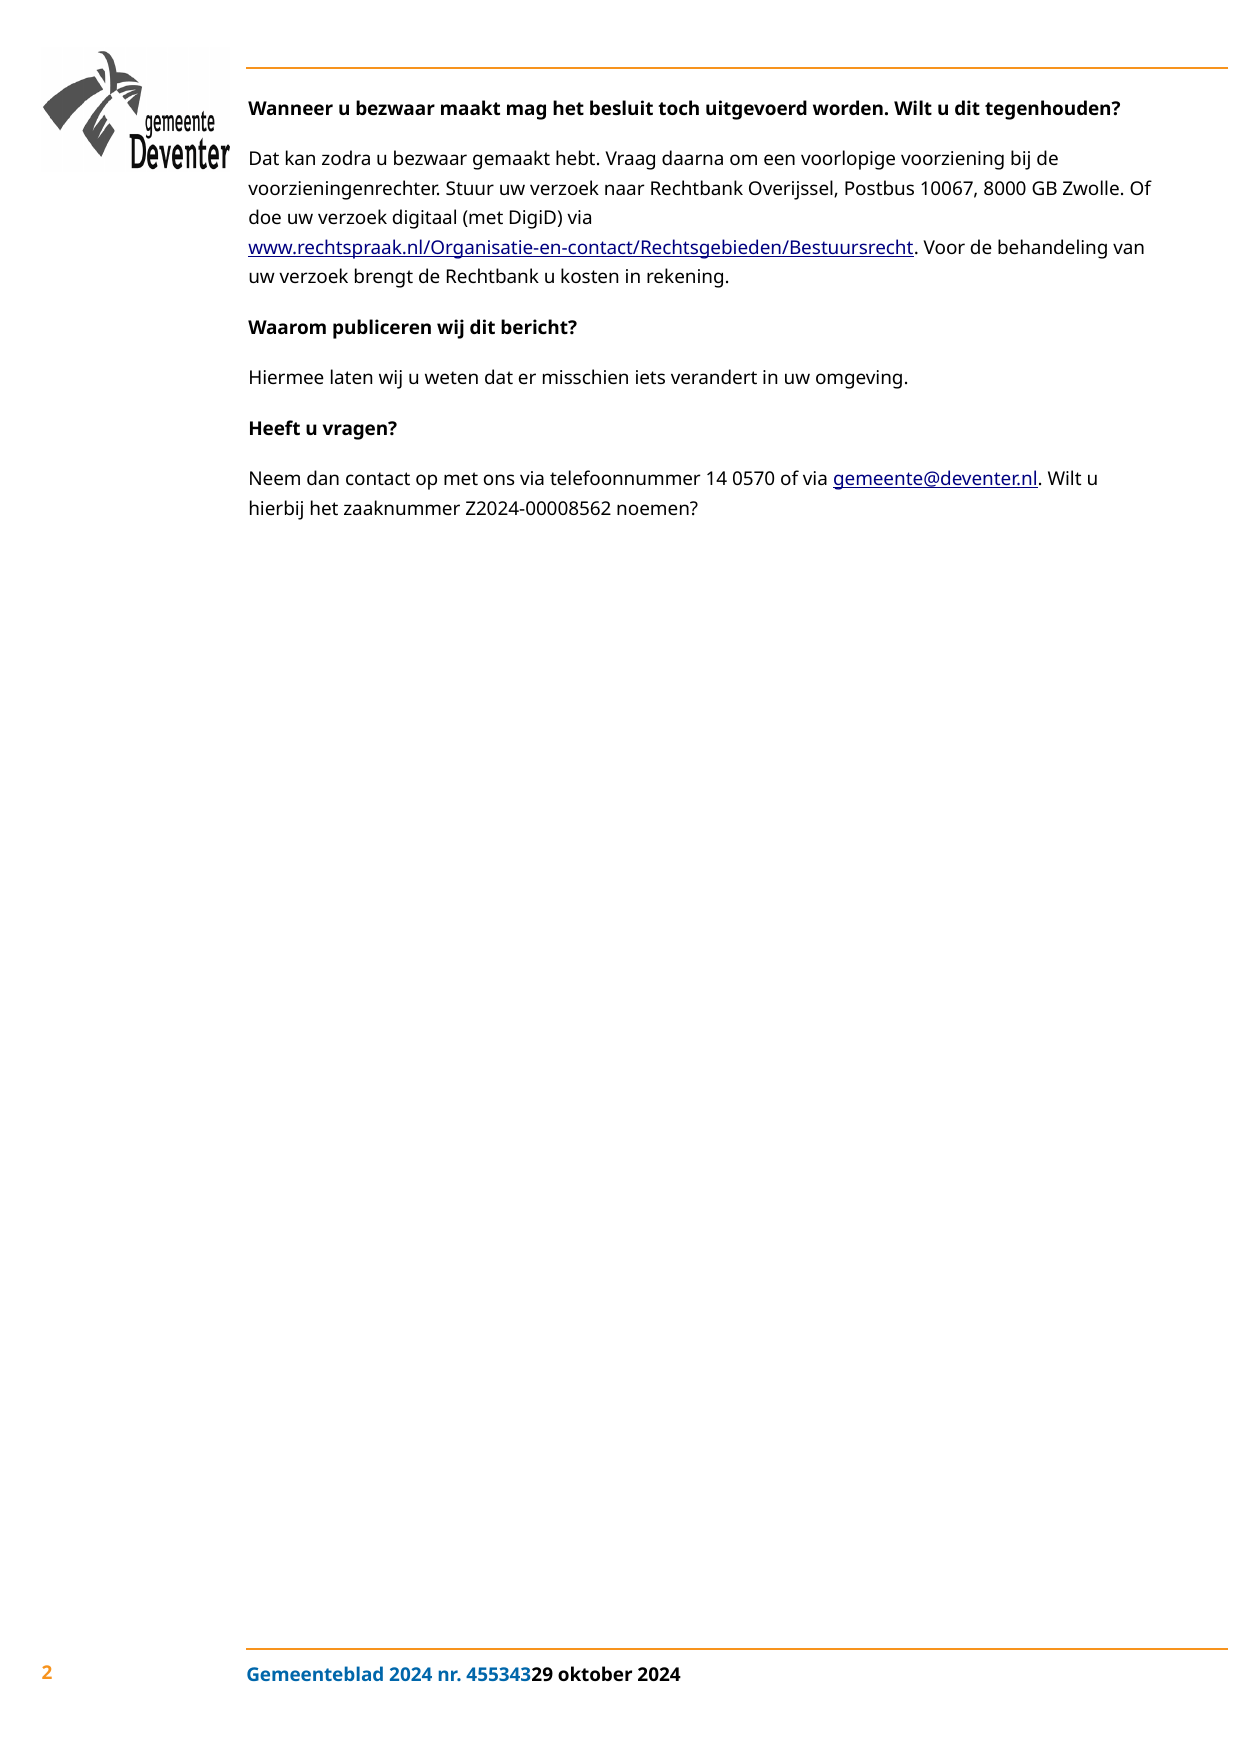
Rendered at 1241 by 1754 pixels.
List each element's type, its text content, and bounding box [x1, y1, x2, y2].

text Heeft u vragen? [248, 415, 1152, 441]
text Wanneer u bezwaar maakt mag het besluit toch uitgevoerd worden. Wilt u dit tegenhouden? [248, 95, 1152, 121]
text Neem dan contact op met ons via telefoonnummer 14 0570 of via gemeente@deventer.nl. Wilt u hierbij het zaaknummer Z2024-00008562 noemen? [248, 465, 1152, 521]
text Waarom publiceren wij dit bericht? [248, 314, 1152, 340]
picture [41, 47, 231, 172]
text Dat kan zodra u bezwaar gemaakt hebt. Vraag daarna om een voorlopige voorziening bij de voorzieningenrechter. Stuur uw verzoek naar Rechtbank Overijssel, Postbus 10067, 8000 GB Zwolle. Of doe uw verzoek digitaal (met DigiD) via www.rechtspraak.nl/Organisatie-en-contact/Rechtsgebieden/Bestuursrecht. Voor de behandeling van uw verzoek brengt de Rechtbank u kosten in rekening. [248, 145, 1152, 289]
text Hiermee laten wij u weten dat er misschien iets verandert in uw omgeving. [248, 364, 1152, 390]
